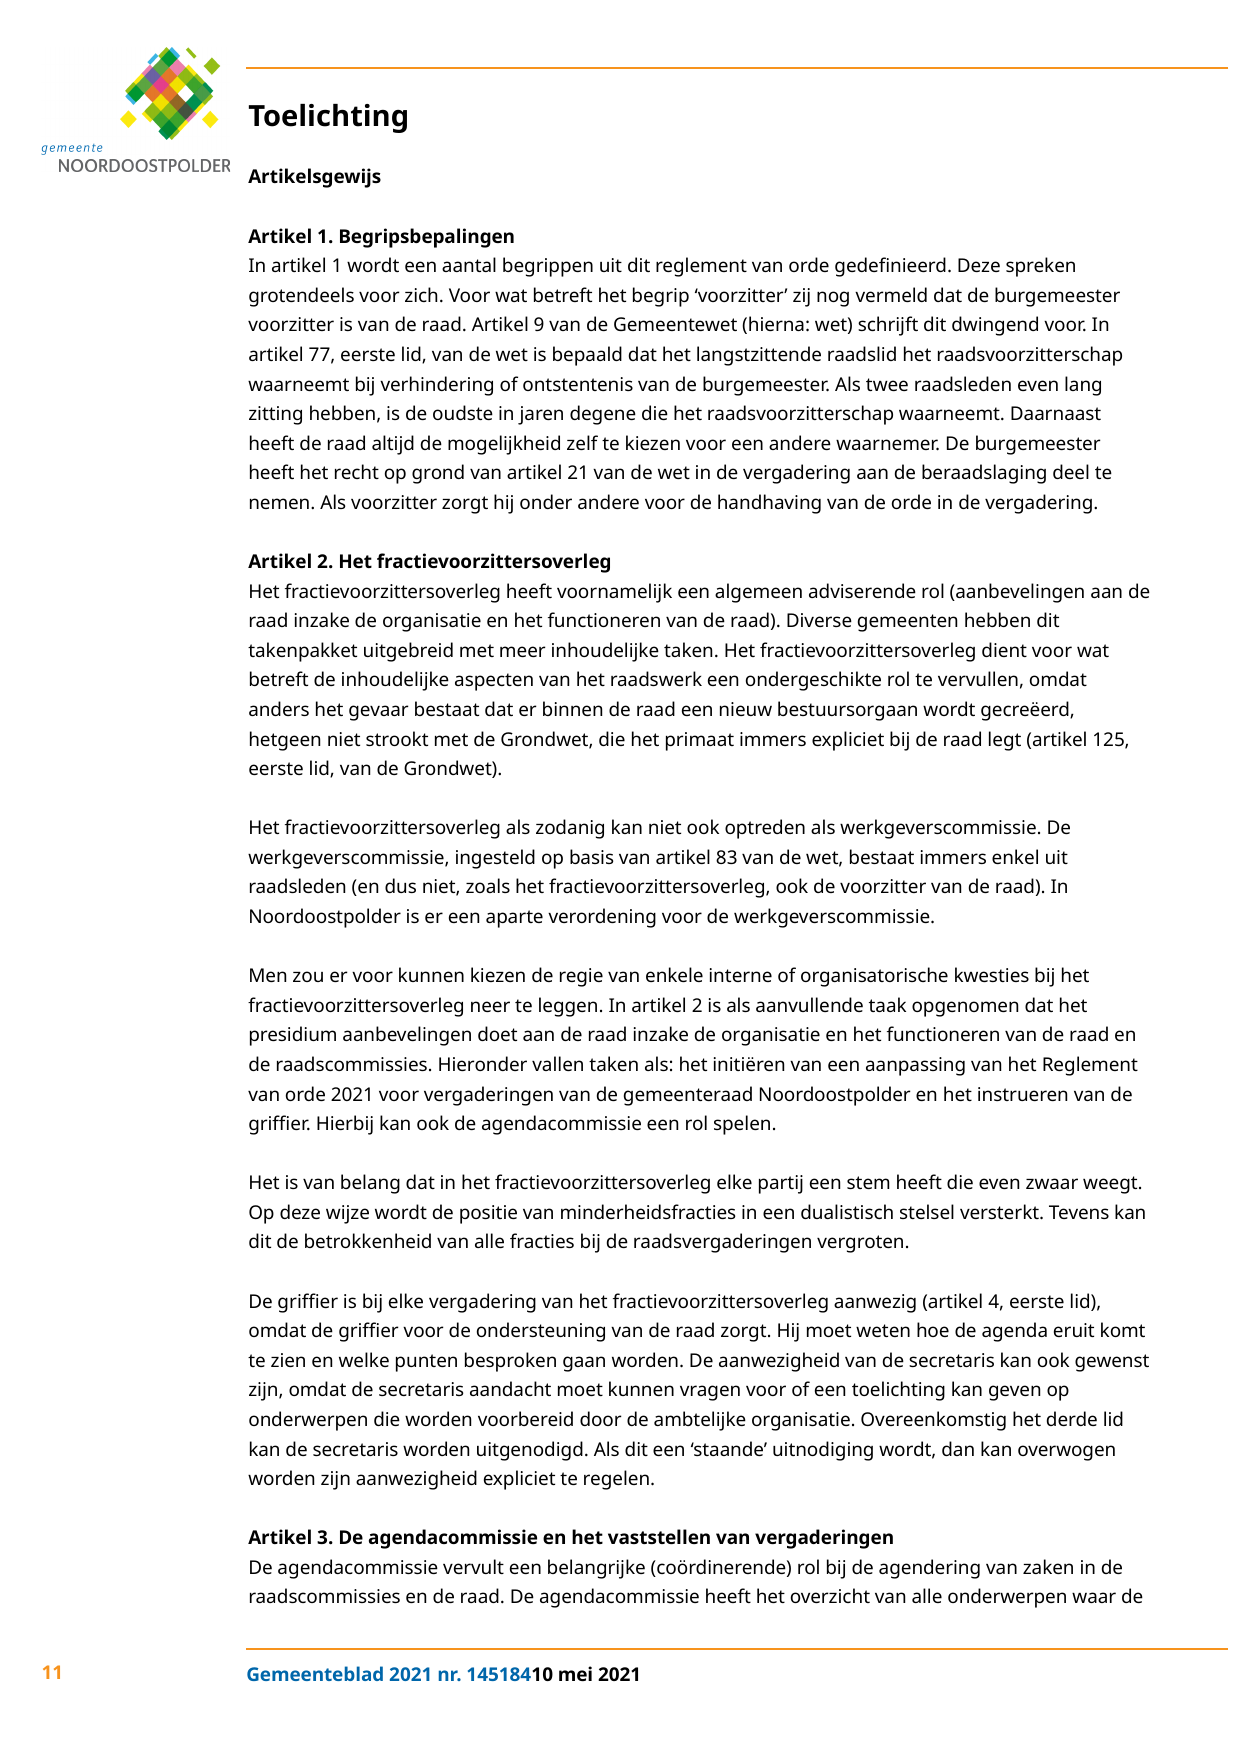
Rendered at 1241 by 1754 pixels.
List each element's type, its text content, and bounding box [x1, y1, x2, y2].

text Artikelsgewijs [248, 164, 1152, 189]
text Men zou er voor kunnen kiezen de regie van enkele interne of organisatorische kwesties bij het fractievoorzittersoverleg neer te leggen. In artikel 2 is als aanvullende taak opgenomen dat het presidium aanbevelingen doet aan de raad inzake de organisatie en het functioneren van de raad en de raadscommissies. Hieronder vallen taken als: het initiëren van een aanpassing van het Reglement van orde 2021 voor vergaderingen van de gemeenteraad Noordoostpolder en het instrueren van de griffier. Hierbij kan ook de agendacommissie een rol spelen. [248, 962, 1152, 1136]
text De griffier is bij elke vergadering van het fractievoorzittersoverleg aanwezig (artikel 4, eerste lid), omdat de griffier voor de ondersteuning van de raad zorgt. Hij moet weten hoe de agenda eruit komt te zien en welke punten besproken gaan worden. De aanwezigheid van de secretaris kan ook gewenst zijn, omdat de secretaris aandacht moet kunnen vragen voor of een toelichting kan geven op onderwerpen die worden voorbereid door de ambtelijke organisatie. Overeenkomstig het derde lid kan de secretaris worden uitgenodigd. Als dit een ‘staande’ uitnodiging wordt, dan kan overwogen worden zijn aanwezigheid expliciet te regelen. [248, 1288, 1152, 1491]
text Het fractievoorzittersoverleg heeft voornamelijk een algemeen adviserende rol (aanbevelingen aan de raad inzake de organisatie en het functioneren van de raad). Diverse gemeenten hebben dit takenpakket uitgebreid met meer inhoudelijke taken. Het fractievoorzittersoverleg dient voor wat betreft de inhoudelijke aspecten van het raadswerk een ondergeschikte rol te vervullen, omdat anders het gevaar bestaat dat er binnen de raad een nieuw bestuursorgaan wordt gecreëerd, hetgeen niet strookt met de Grondwet, die het primaat immers expliciet bij de raad legt (artikel 125, eerste lid, van de Grondwet). [248, 578, 1152, 781]
text Toelichting [248, 95, 1152, 134]
text In artikel 1 wordt een aantal begrippen uit dit reglement van orde gedefinieerd. Deze spreken grotendeels voor zich. Voor wat betreft het begrip ‘voorzitter’ zij nog vermeld dat de burgemeester voorzitter is van de raad. Artikel 9 van de Gemeentewet (hierna: wet) schrijft dit dwingend voor. In artikel 77, eerste lid, van de wet is bepaald dat het langstzittende raadslid het raadsvoorzitterschap waarneemt bij verhindering of ontstentenis van de burgemeester. Als twee raadsleden even lang zitting hebben, is de oudste in jaren degene die het raadsvoorzitterschap waarneemt. Daarnaast heeft de raad altijd de mogelijkheid zelf te kiezen voor een andere waarnemer. De burgemeester heeft het recht op grond van artikel 21 van de wet in de vergadering aan de beraadslaging deel te nemen. Als voorzitter zorgt hij onder andere voor de handhaving van de orde in de vergadering. [248, 252, 1152, 515]
picture [41, 47, 231, 172]
text Het fractievoorzittersoverleg als zodanig kan niet ook optreden als werkgeverscommissie. De werkgeverscommissie, ingesteld op basis van artikel 83 van de wet, bestaat immers enkel uit raadsleden (en dus niet, zoals het fractievoorzittersoverleg, ook de voorzitter van de raad). In Noordoostpolder is er een aparte verordening voor de werkgeverscommissie. [248, 814, 1152, 929]
text De agendacommissie vervult een belangrijke (coördinerende) rol bij de agendering van zaken in de raadscommissies en de raad. De agendacommissie heeft het overzicht van alle onderwerpen waar de [248, 1554, 1152, 1609]
text Het is van belang dat in het fractievoorzittersoverleg elke partij een stem heeft die even zwaar weegt. Op deze wijze wordt de positie van minderheidsfracties in een dualistisch stelsel versterkt. Tevens kan dit de betrokkenheid van alle fracties bij de raadsvergaderingen vergroten. [248, 1169, 1152, 1254]
text Artikel 2. Het fractievoorzittersoverleg [248, 548, 1152, 574]
text Artikel 1. Begripsbepalingen [248, 223, 1152, 248]
text Artikel 3. De agendacommissie en het vaststellen van vergaderingen [248, 1524, 1152, 1550]
